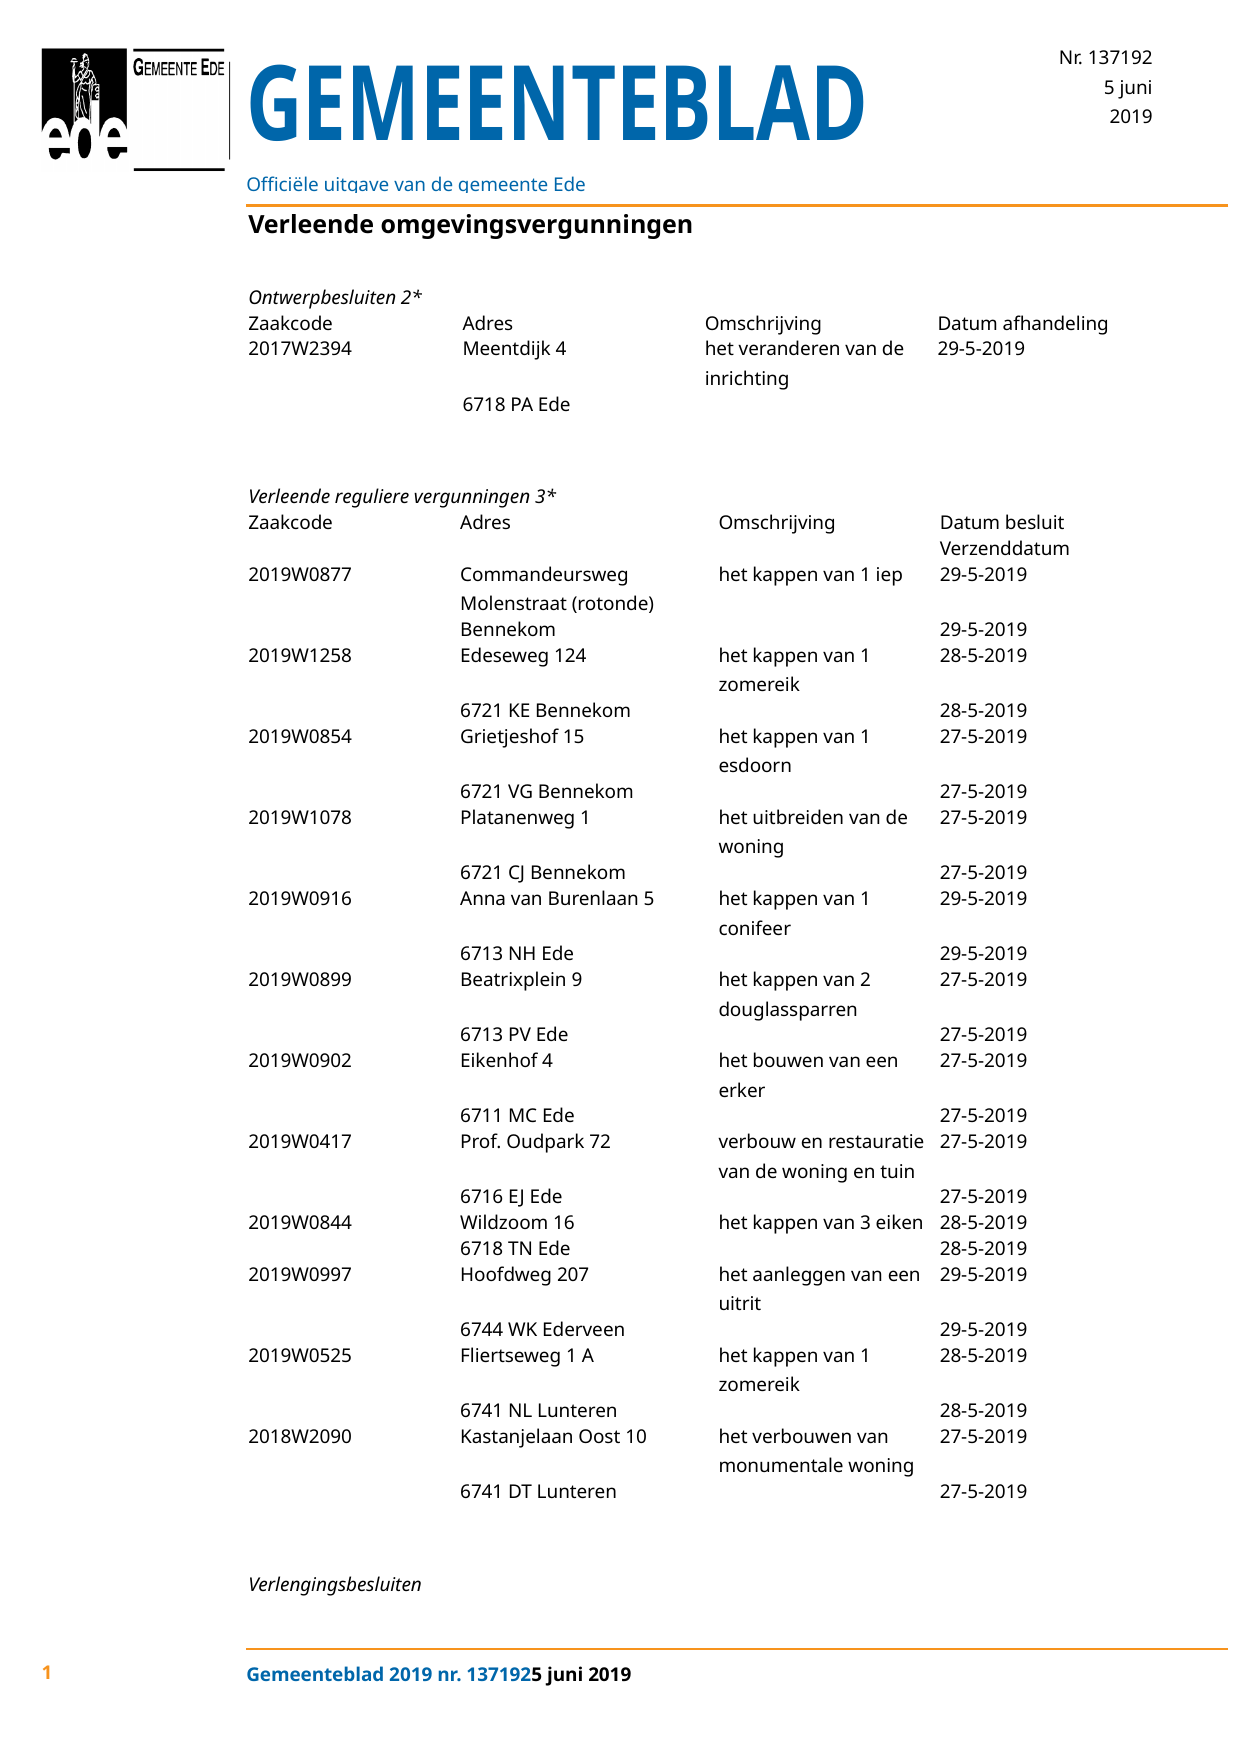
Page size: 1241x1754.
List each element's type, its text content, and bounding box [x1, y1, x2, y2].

table_cell 28-5-2019 [940, 1397, 1152, 1423]
table_cell 2019W0525 [248, 1342, 460, 1397]
text Verleende omgevingsvergunningen [248, 207, 1152, 241]
table_cell verbouw en restauratie van de woning en tuin [718, 1128, 939, 1183]
table_cell [718, 940, 939, 966]
table_cell Hoofdweg 207 [460, 1261, 718, 1316]
table_cell 28-5-2019 [940, 1342, 1152, 1397]
table_cell 27-5-2019 [940, 778, 1152, 804]
table_cell 6711 MC Ede [460, 1103, 718, 1128]
table_cell Wildzoom 16 [460, 1209, 718, 1235]
table_cell 2019W0916 [248, 885, 460, 940]
text Verlengingsbesluiten [248, 1571, 1152, 1597]
table_cell 6721 KE Bennekom [460, 697, 718, 723]
table_cell 29-5-2019 [940, 940, 1152, 966]
table_cell 27-5-2019 [940, 1478, 1152, 1504]
table_cell 27-5-2019 [940, 804, 1152, 859]
table_cell [248, 1021, 460, 1047]
table_cell Eikenhof 4 [460, 1047, 718, 1102]
table_header Adres [460, 510, 718, 535]
table_cell Beatrixplein 9 [460, 966, 718, 1021]
table_cell 6744 WK Ederveen [460, 1316, 718, 1342]
picture [41, 47, 231, 172]
table_cell [937, 391, 1152, 416]
table_cell [718, 1316, 939, 1342]
table_cell 2019W0902 [248, 1047, 460, 1102]
text Ontwerpbesluiten 2* [248, 284, 1152, 309]
table_cell 27-5-2019 [940, 859, 1152, 885]
table_cell [248, 391, 462, 416]
table_cell 28-5-2019 [940, 1209, 1152, 1235]
table_cell Commandeursweg Molenstraat (rotonde) [460, 561, 718, 616]
table_cell 6718 PA Ede [462, 391, 704, 416]
table_header Adres [462, 310, 704, 335]
table_cell 2019W0417 [248, 1128, 460, 1183]
table_cell [248, 616, 460, 642]
table_cell 6716 EJ Ede [460, 1184, 718, 1209]
table_cell [718, 1184, 939, 1209]
table_cell 6713 NH Ede [460, 940, 718, 966]
table_cell [705, 391, 937, 416]
table_cell [248, 859, 460, 885]
table_cell Anna van Burenlaan 5 [460, 885, 718, 940]
table_cell 27-5-2019 [940, 1128, 1152, 1183]
table_cell het kappen van 1 conifeer [718, 885, 939, 940]
table_header Omschrijving [718, 510, 939, 535]
table_cell 6718 TN Ede [460, 1235, 718, 1261]
table_cell het kappen van 1 zomereik [718, 1342, 939, 1397]
table_cell 27-5-2019 [940, 1103, 1152, 1128]
table_cell 28-5-2019 [940, 1235, 1152, 1261]
table_cell 6741 NL Lunteren [460, 1397, 718, 1423]
table_cell [248, 1184, 460, 1209]
table_cell [248, 1397, 460, 1423]
table_cell [718, 859, 939, 885]
table_cell [248, 1103, 460, 1128]
table_cell het aanleggen van een uitrit [718, 1261, 939, 1316]
table_cell [718, 1103, 939, 1128]
table_cell 27-5-2019 [940, 1047, 1152, 1102]
table_cell 2019W0854 [248, 723, 460, 778]
table_cell 2018W2090 [248, 1423, 460, 1478]
table_cell 27-5-2019 [940, 1021, 1152, 1047]
table_cell [248, 940, 460, 966]
table_cell Meentdijk 4 [462, 335, 704, 391]
table_cell [460, 535, 718, 561]
table_header Datum afhandeling [937, 310, 1152, 335]
table_cell Bennekom [460, 616, 718, 642]
table_cell het verbouwen van monumentale woning [718, 1423, 939, 1478]
table_cell 29-5-2019 [940, 1261, 1152, 1316]
table_cell Verzenddatum [940, 535, 1152, 561]
table_cell [248, 697, 460, 723]
table_cell 29-5-2019 [940, 1316, 1152, 1342]
table_cell 2019W0899 [248, 966, 460, 1021]
table_cell het kappen van 2 douglassparren [718, 966, 939, 1021]
table_cell 6741 DT Lunteren [460, 1478, 718, 1504]
table_cell [718, 535, 939, 561]
table_cell Grietjeshof 15 [460, 723, 718, 778]
table_cell 29-5-2019 [940, 885, 1152, 940]
table_cell het bouwen van een erker [718, 1047, 939, 1102]
table_header Datum besluit [940, 510, 1152, 535]
table_cell [718, 1021, 939, 1047]
table_cell 28-5-2019 [940, 697, 1152, 723]
table_cell [718, 778, 939, 804]
table_cell Kastanjelaan Oost 10 [460, 1423, 718, 1478]
table_cell [248, 1235, 460, 1261]
table_cell het kappen van 3 eiken [718, 1209, 939, 1235]
table_header Omschrijving [705, 310, 937, 335]
table_cell 29-5-2019 [940, 616, 1152, 642]
table_cell 6721 CJ Bennekom [460, 859, 718, 885]
table_header Zaakcode [248, 310, 462, 335]
table_cell het kappen van 1 iep [718, 561, 939, 616]
table_header Zaakcode [248, 510, 460, 535]
table_cell [248, 1316, 460, 1342]
table_cell het kappen van 1 zomereik [718, 642, 939, 697]
table_cell 27-5-2019 [940, 966, 1152, 1021]
table_cell 29-5-2019 [940, 561, 1152, 616]
table_cell 2019W0844 [248, 1209, 460, 1235]
table_cell Platanenweg 1 [460, 804, 718, 859]
table_cell [718, 697, 939, 723]
table_cell 27-5-2019 [940, 1184, 1152, 1209]
table_cell [248, 1478, 460, 1504]
table_cell het kappen van 1 esdoorn [718, 723, 939, 778]
table_cell [718, 616, 939, 642]
table_cell 2017W2394 [248, 335, 462, 391]
table_cell 2019W1078 [248, 804, 460, 859]
table_cell Prof. Oudpark 72 [460, 1128, 718, 1183]
table_cell 6721 VG Bennekom [460, 778, 718, 804]
table_cell 27-5-2019 [940, 1423, 1152, 1478]
table_cell 2019W1258 [248, 642, 460, 697]
table_cell 27-5-2019 [940, 723, 1152, 778]
table_cell 2019W0877 [248, 561, 460, 616]
table_cell [718, 1397, 939, 1423]
table_cell het veranderen van de inrichting [705, 335, 937, 391]
table_cell 28-5-2019 [940, 642, 1152, 697]
table_cell Edeseweg 124 [460, 642, 718, 697]
table_cell 6713 PV Ede [460, 1021, 718, 1047]
table_cell 29-5-2019 [937, 335, 1152, 391]
table_cell [718, 1478, 939, 1504]
table_cell [248, 778, 460, 804]
table_cell Fliertseweg 1 A [460, 1342, 718, 1397]
text Verleende reguliere vergunningen 3* [248, 484, 1152, 509]
table_cell 2019W0997 [248, 1261, 460, 1316]
table_cell het uitbreiden van de woning [718, 804, 939, 859]
table_cell [248, 535, 460, 561]
table_cell [718, 1235, 939, 1261]
